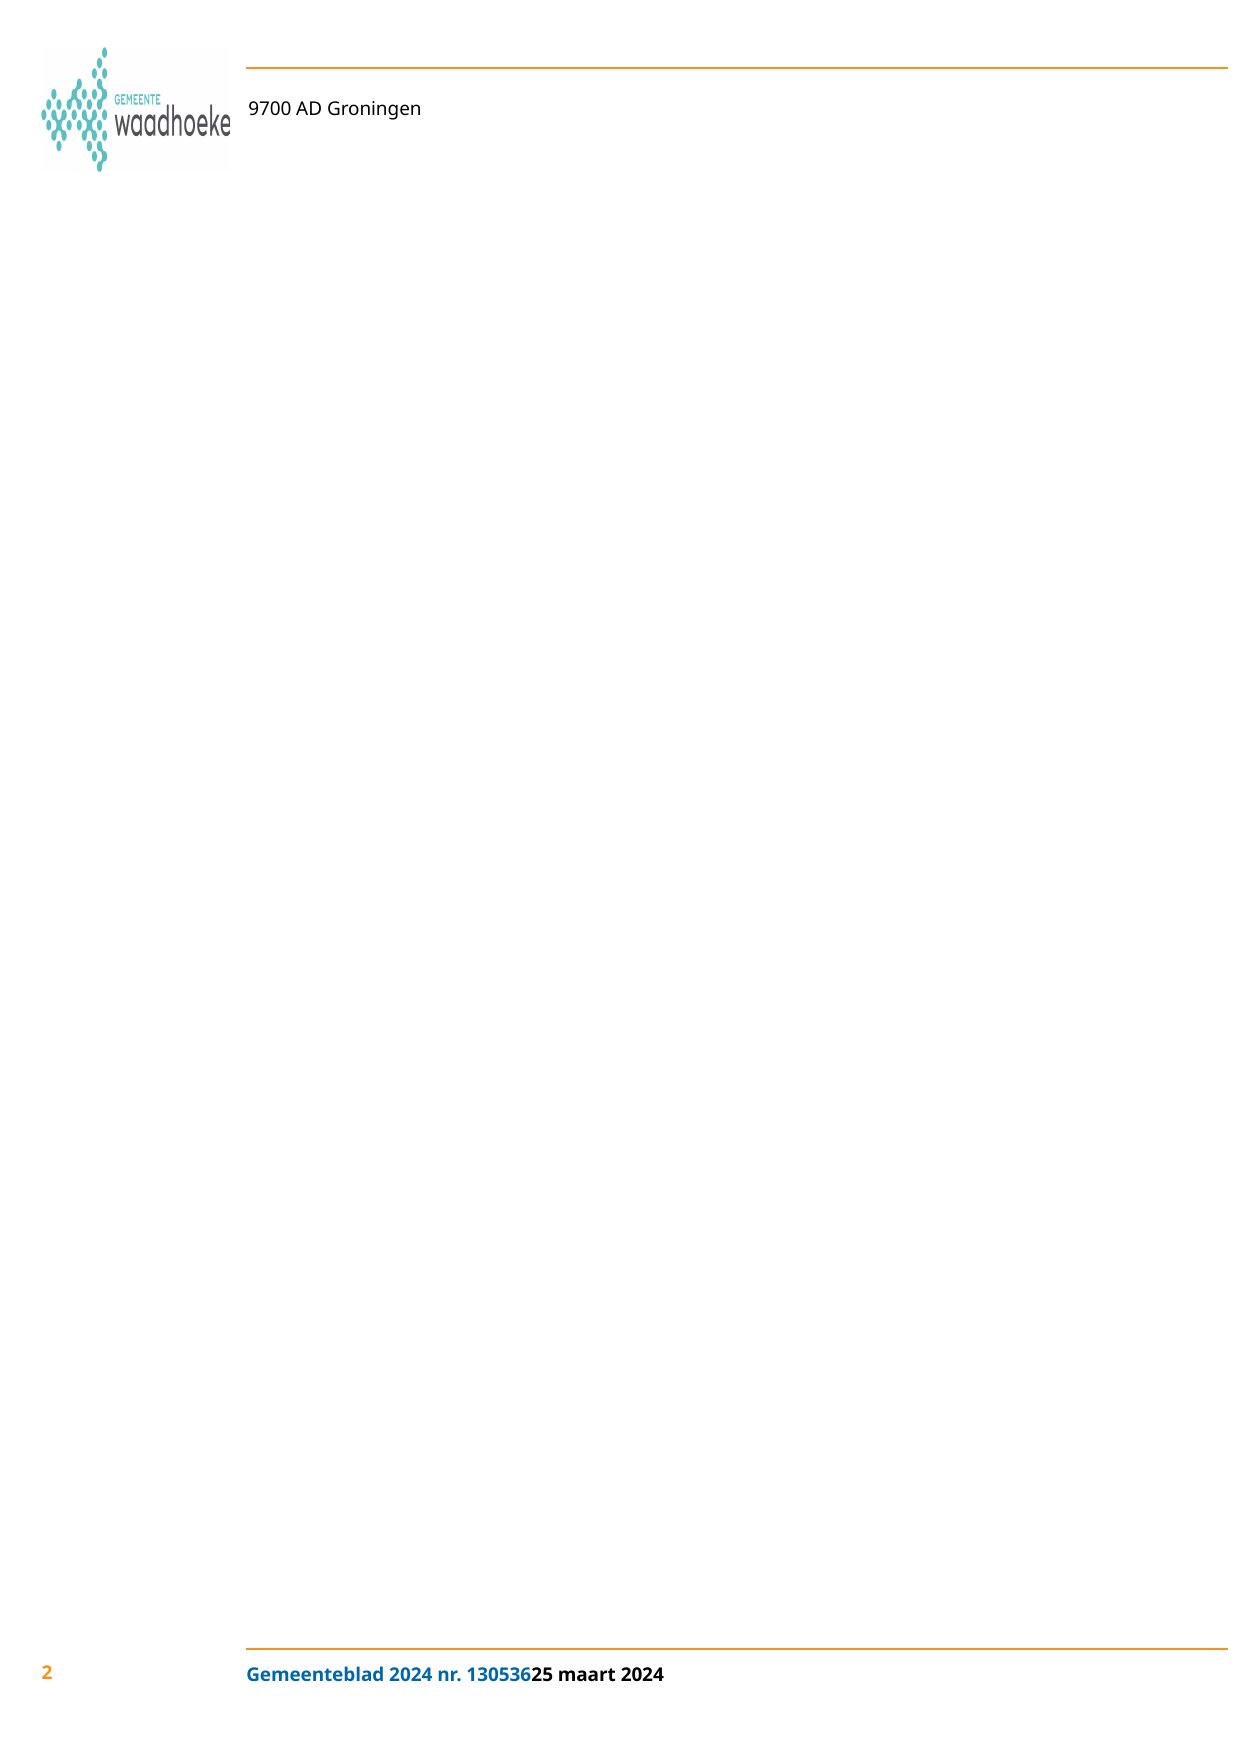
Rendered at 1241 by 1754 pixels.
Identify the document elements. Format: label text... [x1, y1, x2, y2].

picture [41, 47, 231, 172]
text 9700 AD Groningen [248, 95, 1152, 121]
